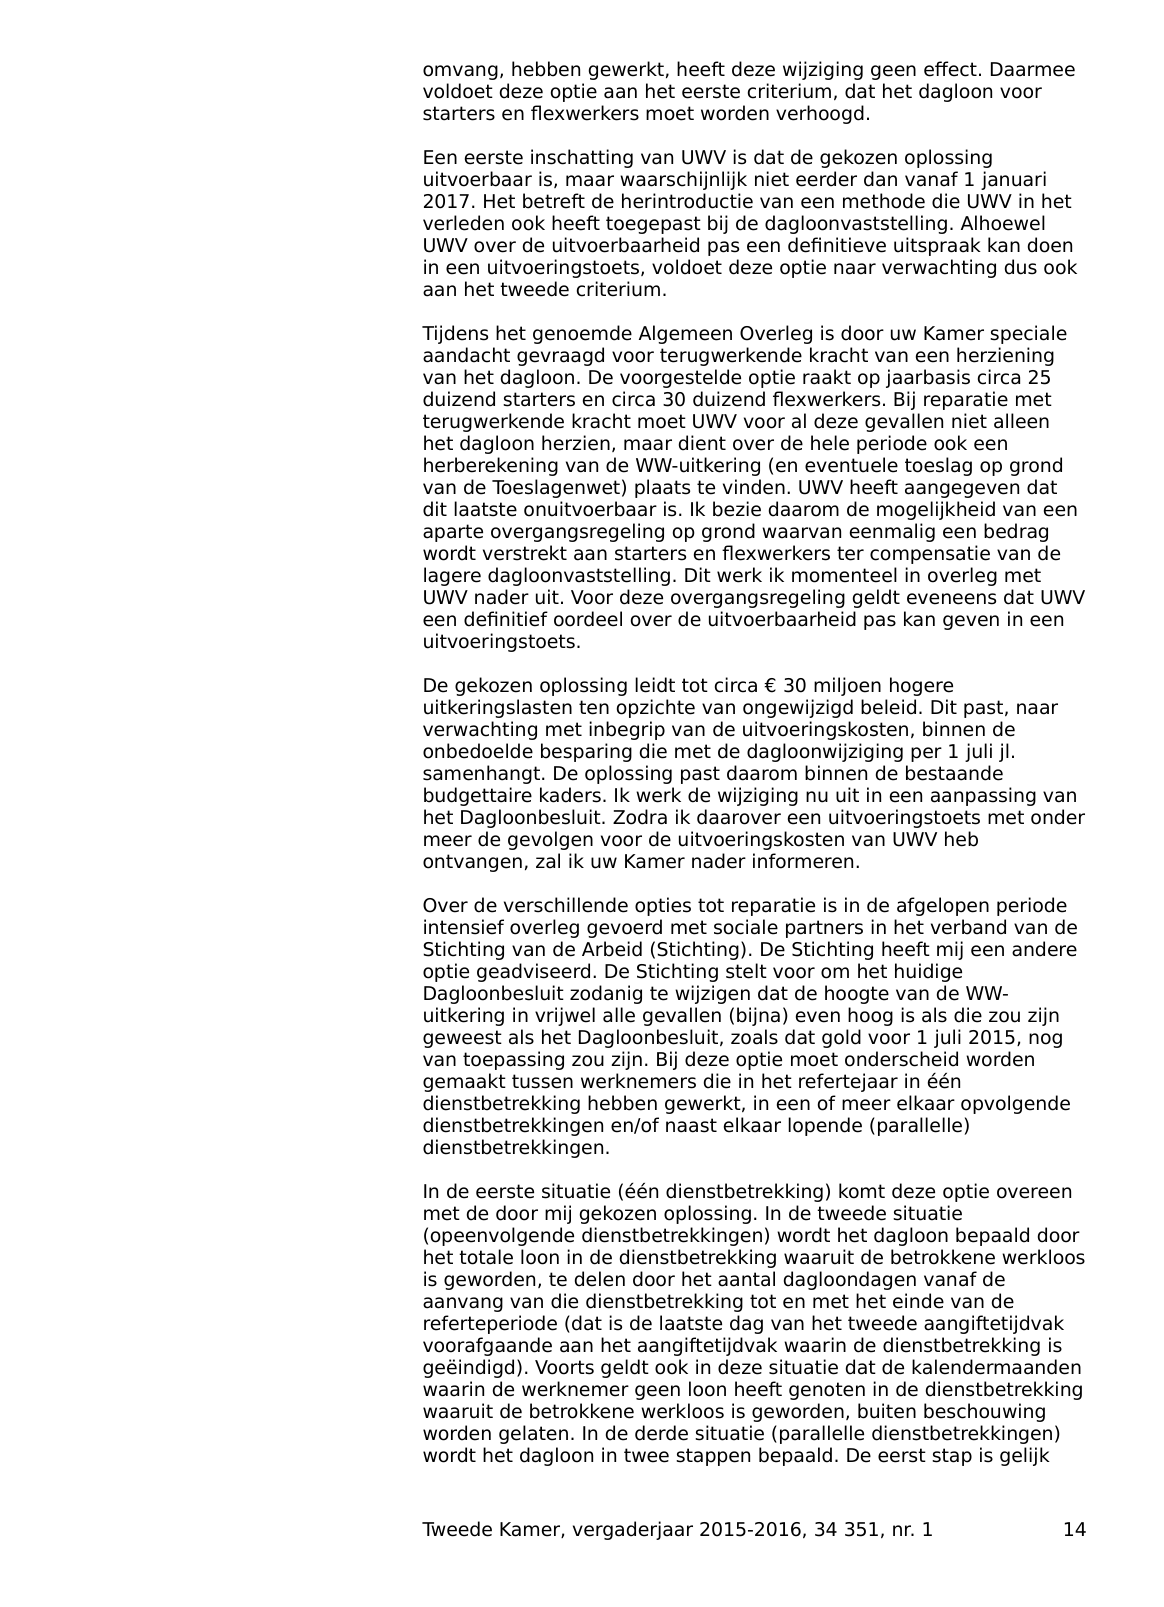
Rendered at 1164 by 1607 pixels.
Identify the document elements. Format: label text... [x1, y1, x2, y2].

text Tijdens het genoemde Algemeen Overleg is door uw Kamer speciale aandacht gevraagd voor terugwerkende kracht van een herziening van het dagloon. De voorgestelde optie raakt op jaarbasis circa 25 duizend starters en circa 30 duizend flexwerkers. Bij reparatie met terugwerkende kracht moet UWV voor al deze gevallen niet alleen het dagloon herzien, maar dient over de hele periode ook een herberekening van de WW-uitkering (en eventuele toeslag op grond van de Toeslagenwet) plaats te vinden. UWV heeft aangegeven dat dit laatste onuitvoerbaar is. Ik bezie daarom de mogelijkheid van een aparte overgangsregeling op grond waarvan eenmalig een bedrag wordt verstrekt aan starters en flexwerkers ter compensatie van de lagere dagloonvaststelling. Dit werk ik momenteel in overleg met UWV nader uit. Voor deze overgangsregeling geldt eveneens dat UWV een definitief oordeel over de uitvoerbaarheid pas kan geven in een uitvoeringstoets. [422, 323, 1087, 653]
text Een eerste inschatting van UWV is dat de gekozen oplossing uitvoerbaar is, maar waarschijnlijk niet eerder dan vanaf 1 januari 2017. Het betreft de herintroductie van een methode die UWV in het verleden ook heeft toegepast bij de dagloonvaststelling. Alhoewel UWV over de uitvoerbaarheid pas een definitieve uitspraak kan doen in een uitvoeringstoets, voldoet deze optie naar verwachting dus ook aan het tweede criterium. [422, 147, 1087, 301]
text De gekozen oplossing leidt tot circa € 30 miljoen hogere uitkeringslasten ten opzichte van ongewijzigd beleid. Dit past, naar verwachting met inbegrip van de uitvoeringskosten, binnen de onbedoelde besparing die met de dagloonwijziging per 1 juli jl. samenhangt. De oplossing past daarom binnen de bestaande budgettaire kaders. Ik werk de wijziging nu uit in een aanpassing van het Dagloonbesluit. Zodra ik daarover een uitvoeringstoets met onder meer de gevolgen voor de uitvoeringskosten van UWV heb ontvangen, zal ik uw Kamer nader informeren. [422, 675, 1087, 873]
text In de eerste situatie (één dienstbetrekking) komt deze optie overeen met de door mij gekozen oplossing. In de tweede situatie (opeenvolgende dienstbetrekkingen) wordt het dagloon bepaald door het totale loon in de dienstbetrekking waaruit de betrokkene werkloos is geworden, te delen door het aantal dagloondagen vanaf de aanvang van die dienstbetrekking tot en met het einde van de referteperiode (dat is de laatste dag van het tweede aangiftetijdvak voorafgaande aan het aangiftetijdvak waarin de dienstbetrekking is geëindigd). Voorts geldt ook in deze situatie dat de kalendermaanden waarin de werknemer geen loon heeft genoten in de dienstbetrekking waaruit de betrokkene werkloos is geworden, buiten beschouwing worden gelaten. In de derde situatie (parallelle dienstbetrekkingen) wordt het dagloon in twee stappen bepaald. De eerst stap is gelijk [422, 1181, 1087, 1467]
text omvang, hebben gewerkt, heeft deze wijziging geen effect. Daarmee voldoet deze optie aan het eerste criterium, dat het dagloon voor starters en flexwerkers moet worden verhoogd. [422, 59, 1087, 125]
text Over de verschillende opties tot reparatie is in de afgelopen periode intensief overleg gevoerd met sociale partners in het verband van de Stichting van de Arbeid (Stichting). De Stichting heeft mij een andere optie geadviseerd. De Stichting stelt voor om het huidige Dagloonbesluit zodanig te wijzigen dat de hoogte van de WW-uitkering in vrijwel alle gevallen (bijna) even hoog is als die zou zijn geweest als het Dagloonbesluit, zoals dat gold voor 1 juli 2015, nog van toepassing zou zijn. Bij deze optie moet onderscheid worden gemaakt tussen werknemers die in het refertejaar in één dienstbetrekking hebben gewerkt, in een of meer elkaar opvolgende dienstbetrekkingen en/of naast elkaar lopende (parallelle) dienstbetrekkingen. [422, 895, 1087, 1159]
